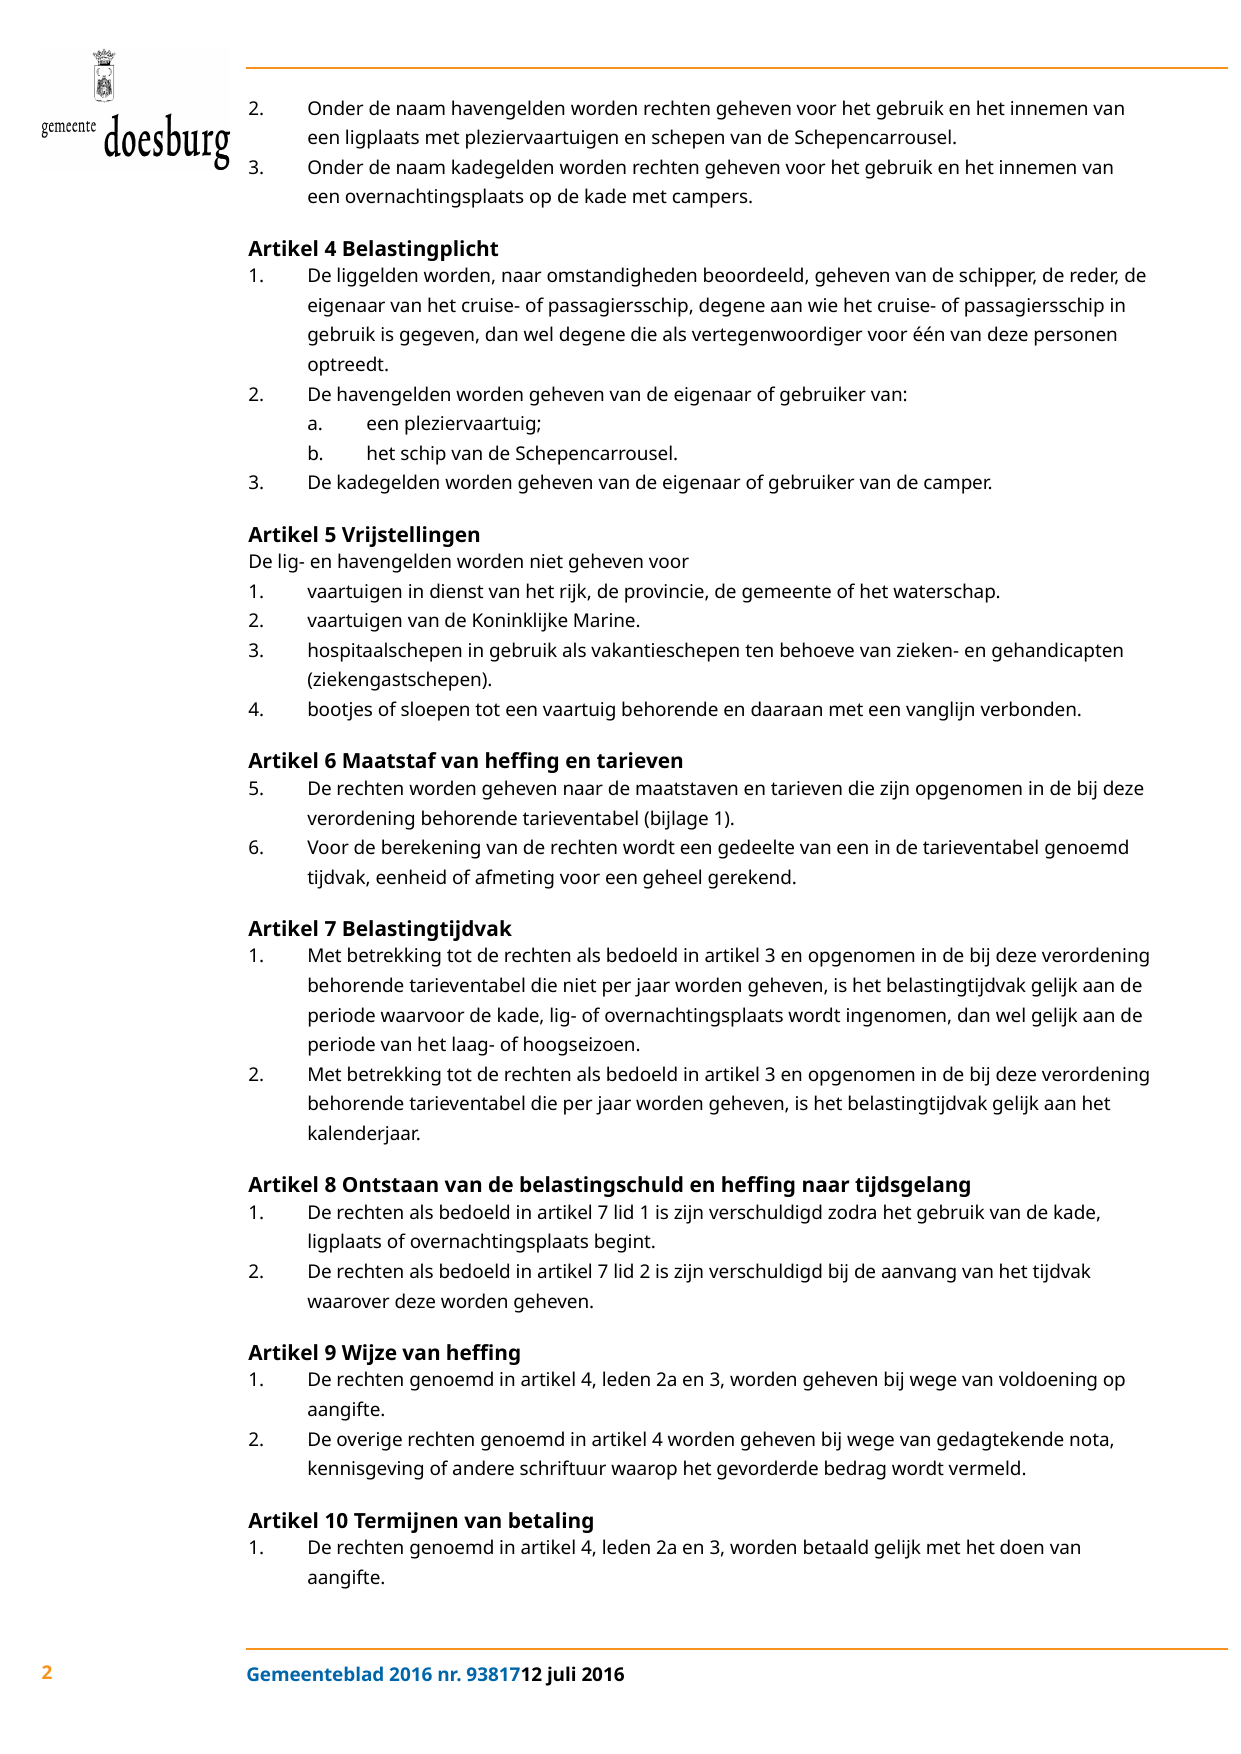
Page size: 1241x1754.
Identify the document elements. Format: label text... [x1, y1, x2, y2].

list De rechten worden geheven naar de maatstaven en tarieven die zijn opgenomen in de bij deze verordening behorende tarieventabel (bijlage 1). [248, 775, 1152, 830]
list De liggelden worden, naar omstandigheden beoordeeld, geheven van de schipper, de reder, de eigenaar van het cruise- of passagiersschip, degene aan wie het cruise- of passagiersschip in gebruik is gegeven, dan wel degene die als vertegenwoordiger voor één van deze personen optreedt. [248, 262, 1152, 377]
list De rechten genoemd in artikel 4, leden 2a en 3, worden betaald gelijk met het doen van aangifte. [248, 1534, 1152, 1589]
list De rechten genoemd in artikel 4, leden 2a en 3, worden geheven bij wege van voldoening op aangifte. [248, 1367, 1152, 1422]
text Artikel 4 Belastingplicht [248, 234, 1152, 262]
list een pleziervaartuig; [307, 410, 1152, 436]
list vaartuigen in dienst van het rijk, de provincie, de gemeente of het waterschap. [248, 578, 1152, 604]
list Onder de naam kadegelden worden rechten geheven voor het gebruik en het innemen van een overnachtingsplaats op de kade met campers. [248, 154, 1152, 209]
text Artikel 6 Maatstaf van heffing en tarieven [248, 747, 1152, 775]
list De havengelden worden geheven van de eigenaar of gebruiker van: [248, 381, 1152, 406]
text Artikel 9 Wijze van heffing [248, 1338, 1152, 1367]
list vaartuigen van de Koninklijke Marine. [248, 607, 1152, 633]
list De overige rechten genoemd in artikel 4 worden geheven bij wege van gedagtekende nota, kennisgeving of andere schriftuur waarop het gevorderde bedrag wordt vermeld. [248, 1426, 1152, 1481]
list Onder de naam havengelden worden rechten geheven voor het gebruik en het innemen van een ligplaats met pleziervaartuigen en schepen van de Schepencarrousel. [248, 95, 1152, 150]
list Voor de berekening van de rechten wordt een gedeelte van een in de tarieventabel genoemd tijdvak, eenheid of afmeting voor een geheel gerekend. [248, 834, 1152, 889]
list het schip van de Schepencarrousel. [307, 440, 1152, 466]
list Met betrekking tot de rechten als bedoeld in artikel 3 en opgenomen in de bij deze verordening behorende tarieventabel die per jaar worden geheven, is het belastingtijdvak gelijk aan het kalenderjaar. [248, 1061, 1152, 1146]
list bootjes of sloepen tot een vaartuig behorende en daaraan met een vanglijn verbonden. [248, 696, 1152, 722]
text Artikel 5 Vrijstellingen [248, 520, 1152, 548]
list De rechten als bedoeld in artikel 7 lid 1 is zijn verschuldigd zodra het gebruik van de kade, ligplaats of overnachtingsplaats begint. [248, 1199, 1152, 1254]
list hospitaalschepen in gebruik als vakantieschepen ten behoeve van zieken- en gehandicapten (ziekengastschepen). [248, 637, 1152, 692]
text Artikel 7 Belastingtijdvak [248, 914, 1152, 943]
list De kadegelden worden geheven van de eigenaar of gebruiker van de camper. [248, 469, 1152, 495]
text Artikel 10 Termijnen van betaling [248, 1506, 1152, 1534]
list De rechten als bedoeld in artikel 7 lid 2 is zijn verschuldigd bij de aanvang van het tijdvak waarover deze worden geheven. [248, 1258, 1152, 1313]
list Met betrekking tot de rechten als bedoeld in artikel 3 en opgenomen in de bij deze verordening behorende tarieventabel die niet per jaar worden geheven, is het belastingtijdvak gelijk aan de periode waarvoor de kade, lig- of overnachtingsplaats wordt ingenomen, dan wel gelijk aan de periode van het laag- of hoogseizoen. [248, 943, 1152, 1057]
picture [41, 47, 231, 172]
text Artikel 8 Ontstaan van de belastingschuld en heffing naar tijdsgelang [248, 1171, 1152, 1199]
text De lig- en havengelden worden niet geheven voor [248, 548, 1152, 574]
